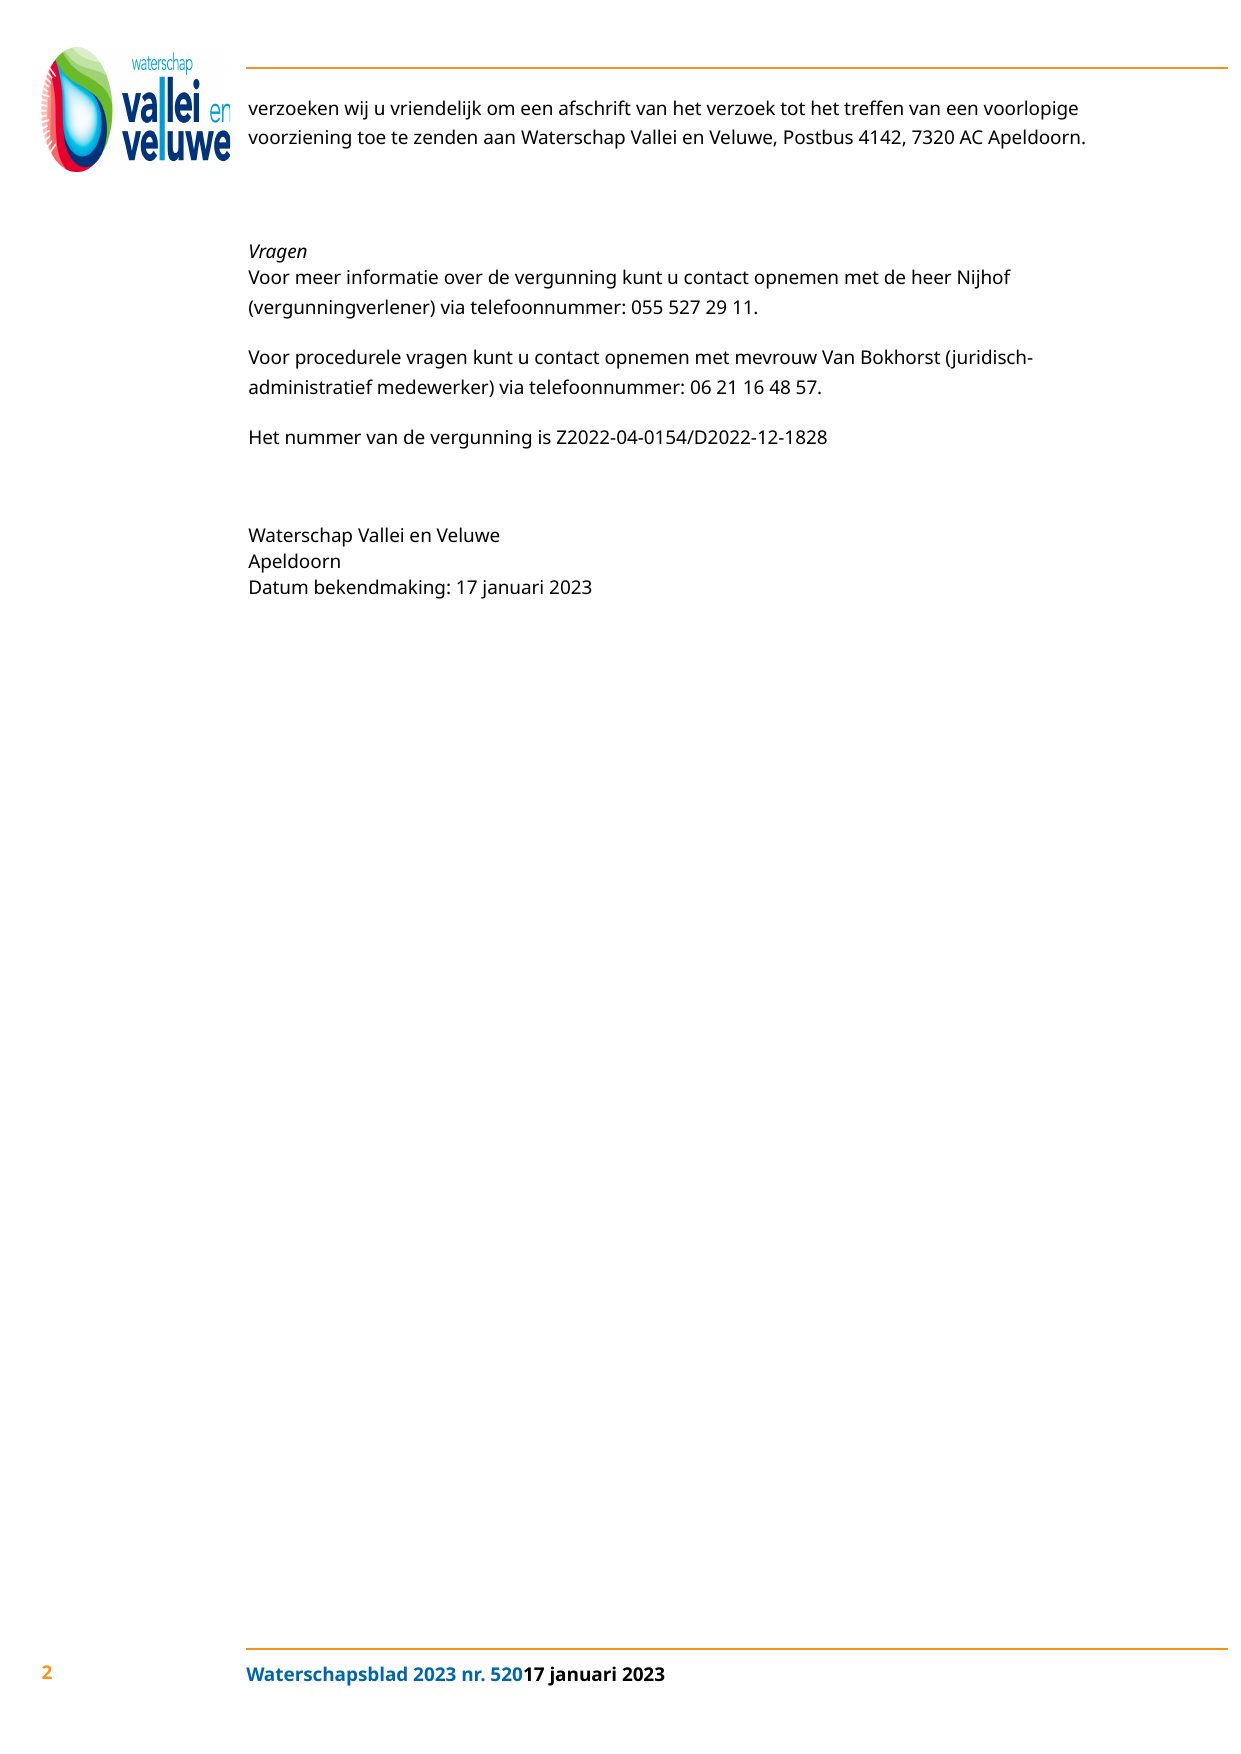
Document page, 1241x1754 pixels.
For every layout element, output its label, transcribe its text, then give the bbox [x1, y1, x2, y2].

picture [41, 47, 231, 172]
text Voor procedurele vragen kunt u contact opnemen met mevrouw Van Bokhorst (juridisch-administratief medewerker) via telefoonnummer: 06 21 16 48 57. [248, 344, 1152, 400]
text verzoeken wij u vriendelijk om een afschrift van het verzoek tot het treffen van een voorlopige voorziening toe te zenden aan Waterschap Vallei en Veluwe, Postbus 4142, 7320 AC Apeldoorn. [248, 95, 1152, 150]
text Waterschap Vallei en Veluwe [248, 523, 1152, 548]
text Apeldoorn [248, 548, 1152, 574]
text Datum bekendmaking: 17 januari 2023 [248, 574, 1152, 600]
text Vragen [248, 239, 1152, 264]
text Voor meer informatie over de vergunning kunt u contact opnemen met de heer Nijhof (vergunningverlener) via telefoonnummer: 055 527 29 11. [248, 264, 1152, 320]
text Het nummer van de vergunning is Z2022-04-0154/D2022-12-1828 [248, 424, 1152, 450]
